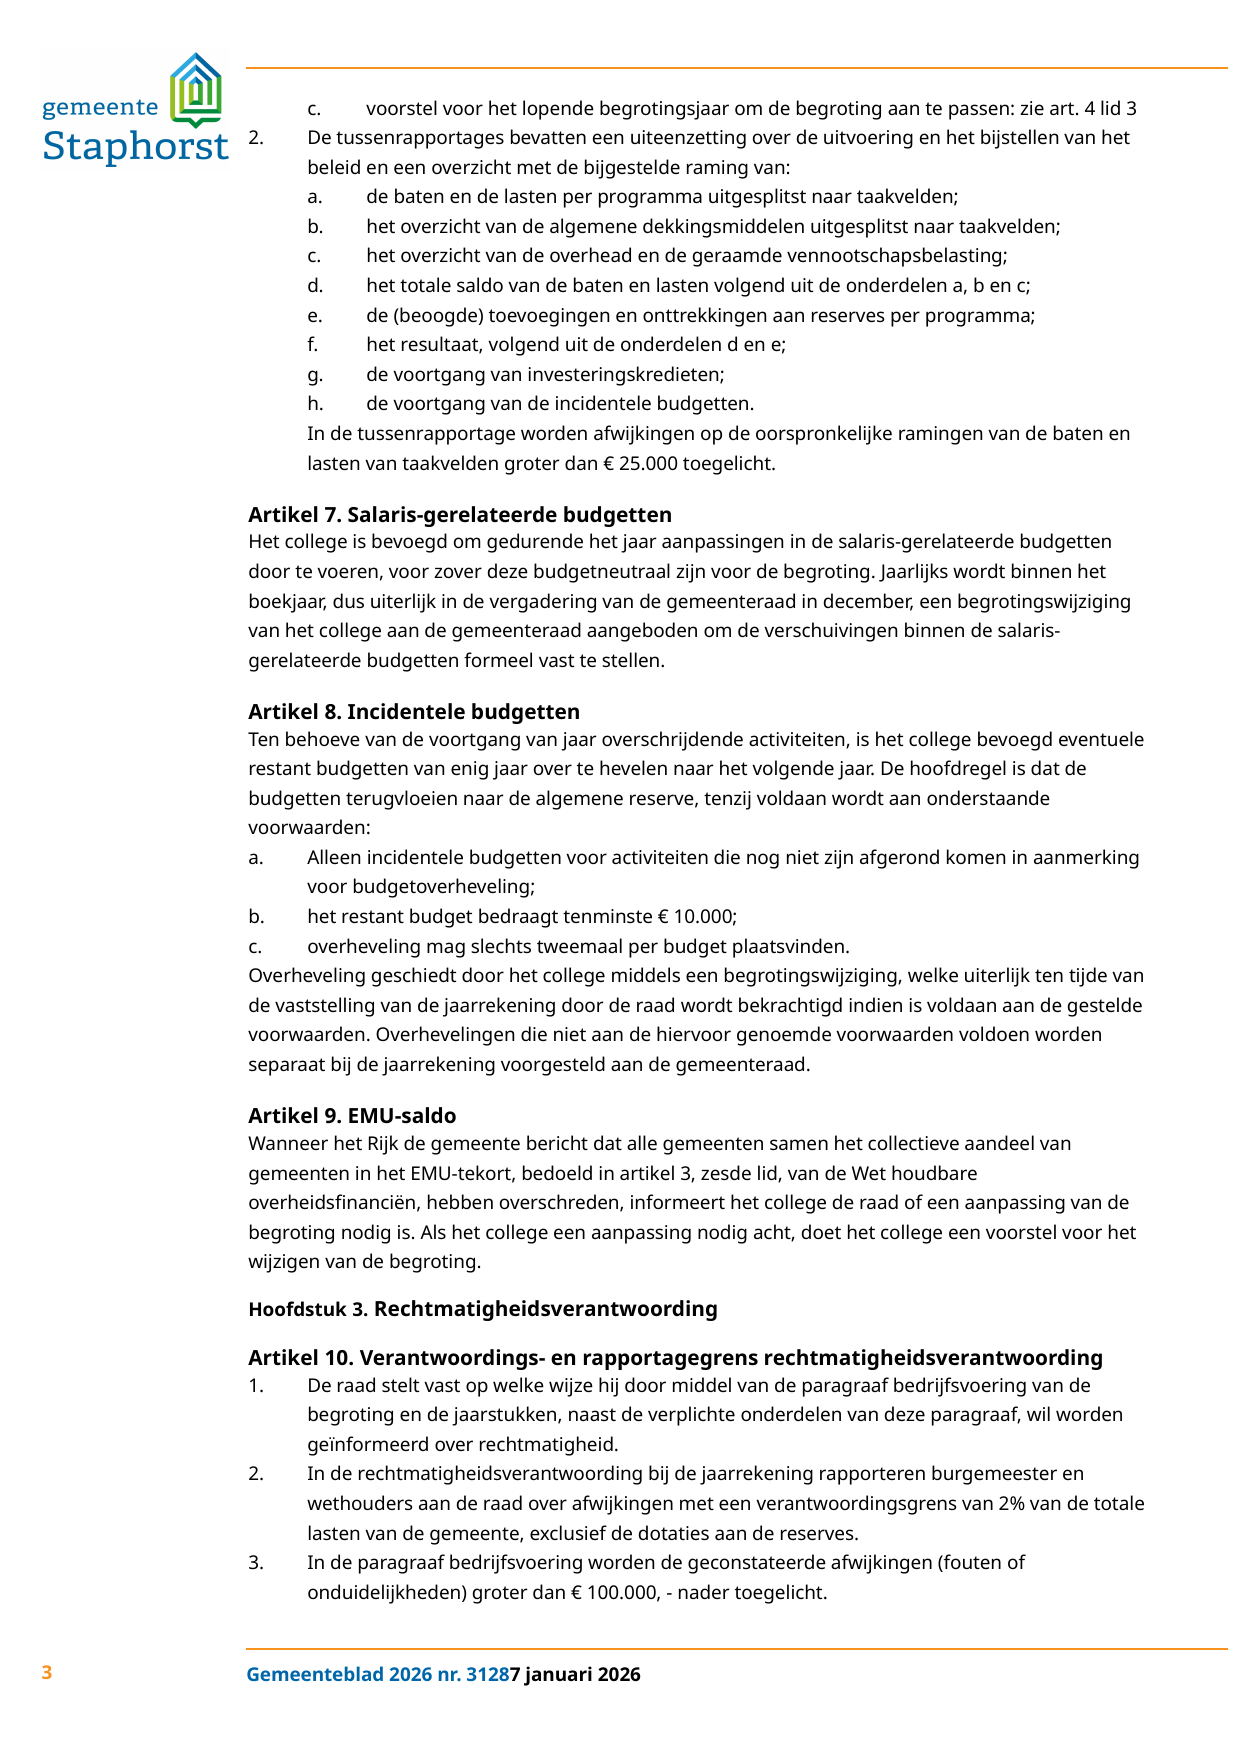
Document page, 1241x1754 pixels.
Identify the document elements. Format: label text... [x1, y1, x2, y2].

picture [41, 47, 231, 172]
text Wanneer het Rijk de gemeente bericht dat alle gemeenten samen het collectieve aandeel van gemeenten in het EMU-tekort, bedoeld in artikel 3, zesde lid, van de Wet houdbare overheidsfinanciën, hebben overschreden, informeert het college de raad of een aanpassing van de begroting nodig is. Als het college een aanpassing nodig acht, doet het college een voorstel voor het wijzigen van de begroting. [248, 1130, 1152, 1274]
list De tussenrapportages bevatten een uiteenzetting over de uitvoering en het bijstellen van het beleid en een overzicht met de bijgestelde raming van: [248, 124, 1152, 180]
text Artikel 9. EMU-saldo [248, 1102, 1152, 1130]
list het overzicht van de overhead en de geraamde vennootschapsbelasting; [307, 243, 1152, 268]
list de (beoogde) toevoegingen en onttrekkingen aan reserves per programma; [307, 302, 1152, 328]
list overheveling mag slechts tweemaal per budget plaatsvinden. [248, 933, 1152, 959]
list de baten en de lasten per programma uitgesplitst naar taakvelden; [307, 183, 1152, 209]
text Het college is bevoegd om gedurende het jaar aanpassingen in de salaris-gerelateerde budgetten door te voeren, voor zover deze budgetneutraal zijn voor de begroting. Jaarlijks wordt binnen het boekjaar, dus uiterlijk in de vergadering van de gemeenteraad in december, een begrotingswijziging van het college aan de gemeenteraad aangeboden om de verschuivingen binnen de salaris-gerelateerde budgetten formeel vast te stellen. [248, 529, 1152, 673]
text Hoofdstuk 3. Rechtmatigheidsverantwoording [248, 1294, 1152, 1322]
text Artikel 10. Verantwoordings- en rapportagegrens rechtmatigheidsverantwoording [248, 1343, 1152, 1372]
list In de paragraaf bedrijfsvoering worden de geconstateerde afwijkingen (fouten of onduidelijkheden) groter dan € 100.000, - nader toegelicht. [248, 1549, 1152, 1604]
text Artikel 8. Incidentele budgetten [248, 697, 1152, 726]
list het overzicht van de algemene dekkingsmiddelen uitgesplitst naar taakvelden; [307, 213, 1152, 239]
text Overheveling geschiedt door het college middels een begrotingswijziging, welke uiterlijk ten tijde van de vaststelling van de jaarrekening door de raad wordt bekrachtigd indien is voldaan aan de gestelde voorwaarden. Overhevelingen die niet aan de hiervoor genoemde voorwaarden voldoen worden separaat bij de jaarrekening voorgesteld aan de gemeenteraad. [248, 962, 1152, 1077]
list Alleen incidentele budgetten voor activiteiten die nog niet zijn afgerond komen in aanmerking voor budgetoverheveling; [248, 844, 1152, 899]
text Artikel 7. Salaris-gerelateerde budgetten [248, 500, 1152, 529]
list het totale saldo van de baten en lasten volgend uit de onderdelen a, b en c; [307, 272, 1152, 298]
list De raad stelt vast op welke wijze hij door middel van de paragraaf bedrijfsvoering van de begroting en de jaarstukken, naast de verplichte onderdelen van deze paragraaf, wil worden geïnformeerd over rechtmatigheid. [248, 1372, 1152, 1457]
list In de rechtmatigheidsverantwoording bij de jaarrekening rapporteren burgemeester en wethouders aan de raad over afwijkingen met een verantwoordingsgrens van 2% van de totale lasten van de gemeente, exclusief de dotaties aan de reserves. [248, 1461, 1152, 1545]
list In de tussenrapportage worden afwijkingen op de oorspronkelijke ramingen van de baten en lasten van taakvelden groter dan € 25.000 toegelicht. [248, 420, 1152, 476]
list de voortgang van de incidentele budgetten. [307, 391, 1152, 416]
list de voortgang van investeringskredieten; [307, 361, 1152, 387]
text Ten behoeve van de voortgang van jaar overschrijdende activiteiten, is het college bevoegd eventuele restant budgetten van enig jaar over te hevelen naar het volgende jaar. De hoofdregel is dat de budgetten terugvloeien naar de algemene reserve, tenzij voldaan wordt aan onderstaande voorwaarden: [248, 726, 1152, 840]
list voorstel voor het lopende begrotingsjaar om de begroting aan te passen: zie art. 4 lid 3 [307, 95, 1152, 121]
list het resultaat, volgend uit de onderdelen d en e; [307, 331, 1152, 357]
list het restant budget bedraagt tenminste € 10.000; [248, 903, 1152, 929]
